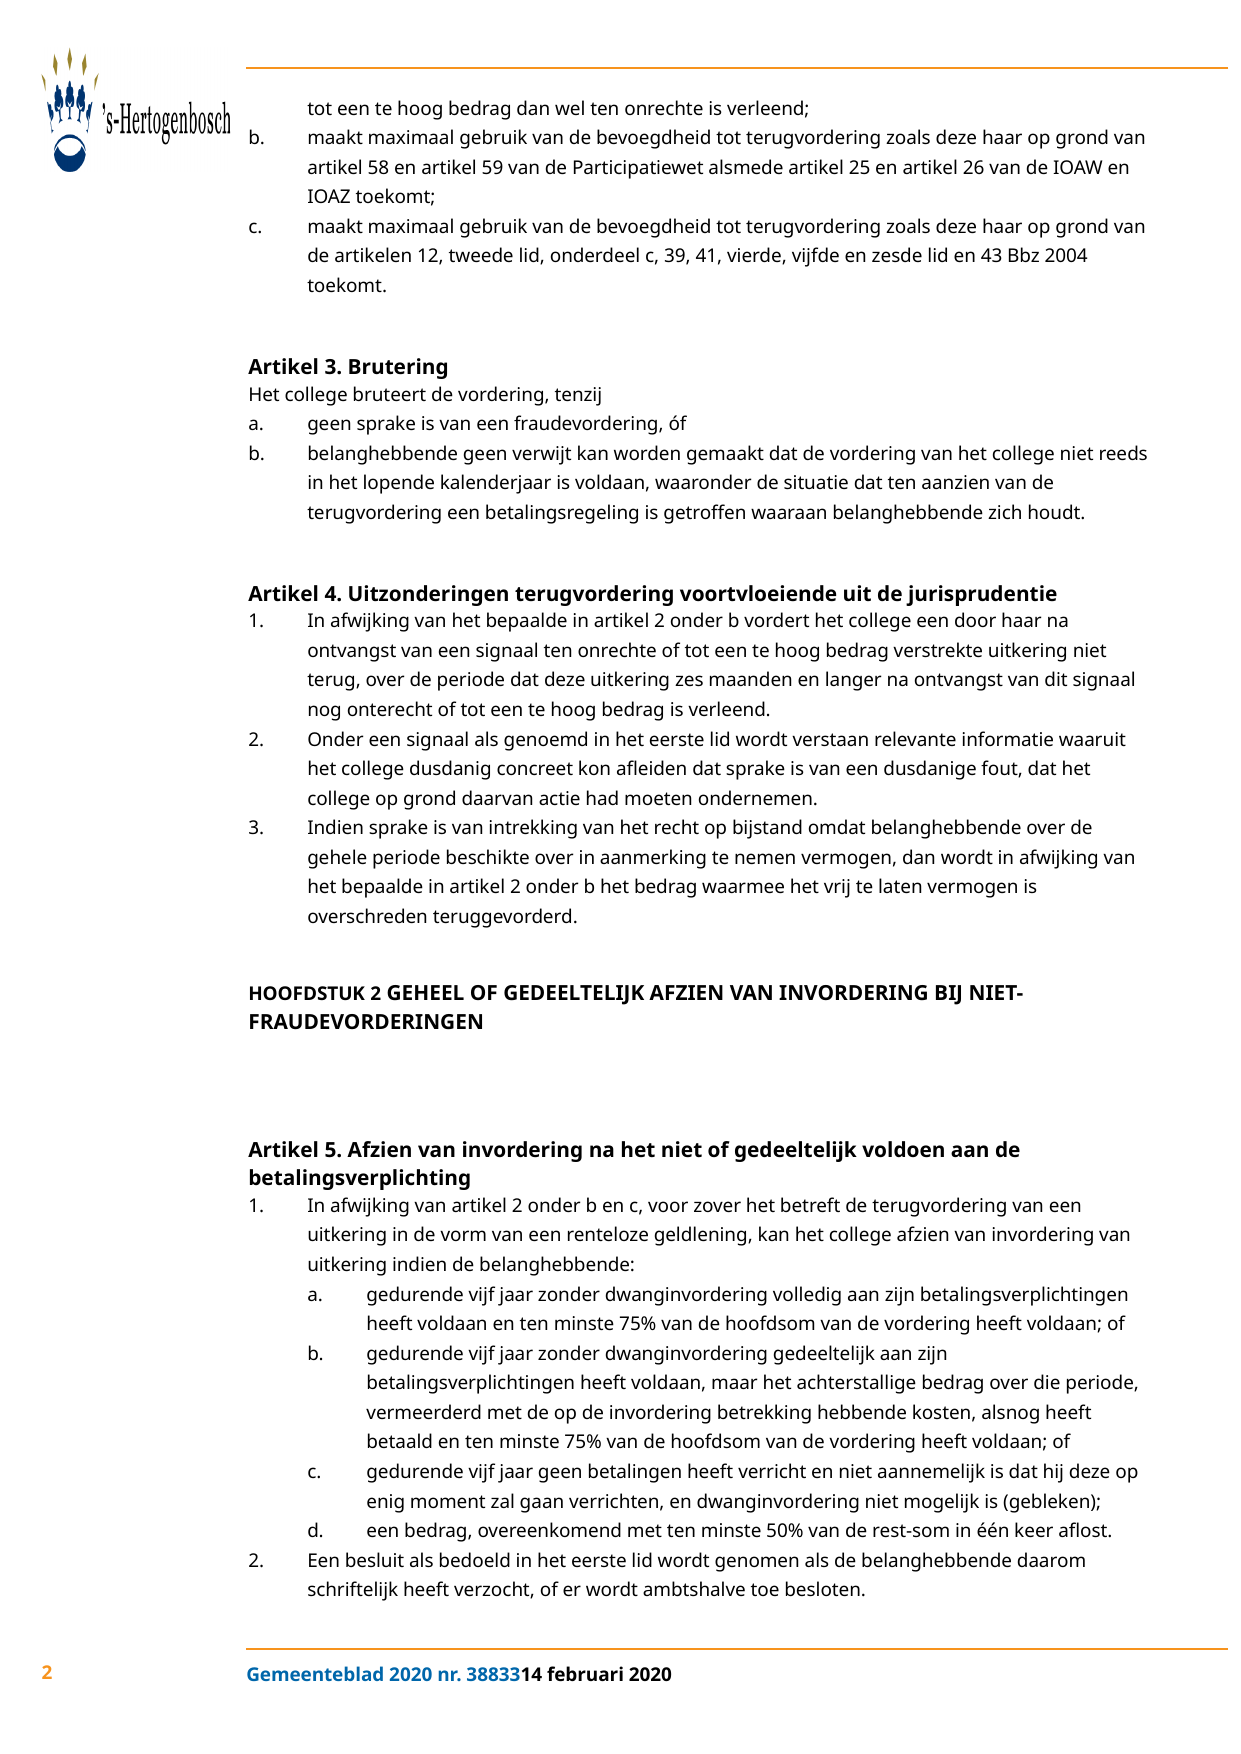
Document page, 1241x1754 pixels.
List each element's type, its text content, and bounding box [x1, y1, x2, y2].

list Een besluit als bedoeld in het eerste lid wordt genomen als de belanghebbende daarom schriftelijk heeft verzocht, of er wordt ambtshalve toe besloten. [248, 1547, 1152, 1602]
list Onder een signaal als genoemd in het eerste lid wordt verstaan relevante informatie waaruit het college dusdanig concreet kon afleiden dat sprake is van een dusdanige fout, dat het college op grond daarvan actie had moeten ondernemen. [248, 726, 1152, 811]
list een bedrag, overeenkomend met ten minste 50% van de rest-som in één keer aflost. [307, 1517, 1152, 1543]
text HOOFDSTUK 2 GEHEEL OF GEDEELTELIJK AFZIEN VAN INVORDERING BIJ NIET-FRAUDEVORDERINGEN [248, 978, 1152, 1035]
text Het college bruteert de vordering, tenzij [248, 381, 1152, 406]
list maakt maximaal gebruik van de bevoegdheid tot terugvordering zoals deze haar op grond van artikel 58 en artikel 59 van de Participatiewet alsmede artikel 25 en artikel 26 van de IOAW en IOAZ toekomt; [248, 124, 1152, 209]
list In afwijking van artikel 2 onder b en c, voor zover het betreft de terugvordering van een uitkering in de vorm van een renteloze geldlening, kan het college afzien van invordering van uitkering indien de belanghebbende: [248, 1192, 1152, 1277]
text Artikel 5. Afzien van invordering na het niet of gedeeltelijk voldoen aan de betalingsverplichting [248, 1135, 1152, 1192]
list Indien sprake is van intrekking van het recht op bijstand omdat belanghebbende over de gehele periode beschikte over in aanmerking te nemen vermogen, dan wordt in afwijking van het bepaalde in artikel 2 onder b het bedrag waarmee het vrij te laten vermogen is overschreden teruggevorderd. [248, 814, 1152, 929]
list tot een te hoog bedrag dan wel ten onrechte is verleend; [248, 95, 1152, 121]
picture [41, 47, 231, 172]
list In afwijking van het bepaalde in artikel 2 onder b vordert het college een door haar na ontvangst van een signaal ten onrechte of tot een te hoog bedrag verstrekte uitkering niet terug, over de periode dat deze uitkering zes maanden en langer na ontvangst van dit signaal nog onterecht of tot een te hoog bedrag is verleend. [248, 607, 1152, 722]
list gedurende vijf jaar zonder dwanginvordering gedeeltelijk aan zijn betalingsverplichtingen heeft voldaan, maar het achterstallige bedrag over die periode, vermeerderd met de op de invordering betrekking hebbende kosten, alsnog heeft betaald en ten minste 75% van de hoofdsom van de vordering heeft voldaan; of [307, 1340, 1152, 1454]
list gedurende vijf jaar geen betalingen heeft verricht en niet aannemelijk is dat hij deze op enig moment zal gaan verrichten, en dwanginvordering niet mogelijk is (gebleken); [307, 1458, 1152, 1513]
list gedurende vijf jaar zonder dwanginvordering volledig aan zijn betalingsverplichtingen heeft voldaan en ten minste 75% van de hoofdsom van de vordering heeft voldaan; of [307, 1281, 1152, 1336]
text Artikel 3. Brutering [248, 352, 1152, 381]
list belanghebbende geen verwijt kan worden gemaakt dat de vordering van het college niet reeds in het lopende kalenderjaar is voldaan, waaronder de situatie dat ten aanzien van de terugvordering een betalingsregeling is getroffen waaraan belanghebbende zich houdt. [248, 440, 1152, 525]
text Artikel 4. Uitzonderingen terugvordering voortvloeiende uit de jurisprudentie [248, 579, 1152, 607]
list maakt maximaal gebruik van de bevoegdheid tot terugvordering zoals deze haar op grond van de artikelen 12, tweede lid, onderdeel c, 39, 41, vierde, vijfde en zesde lid en 43 Bbz 2004 toekomt. [248, 213, 1152, 298]
list geen sprake is van een fraudevordering, óf [248, 410, 1152, 436]
